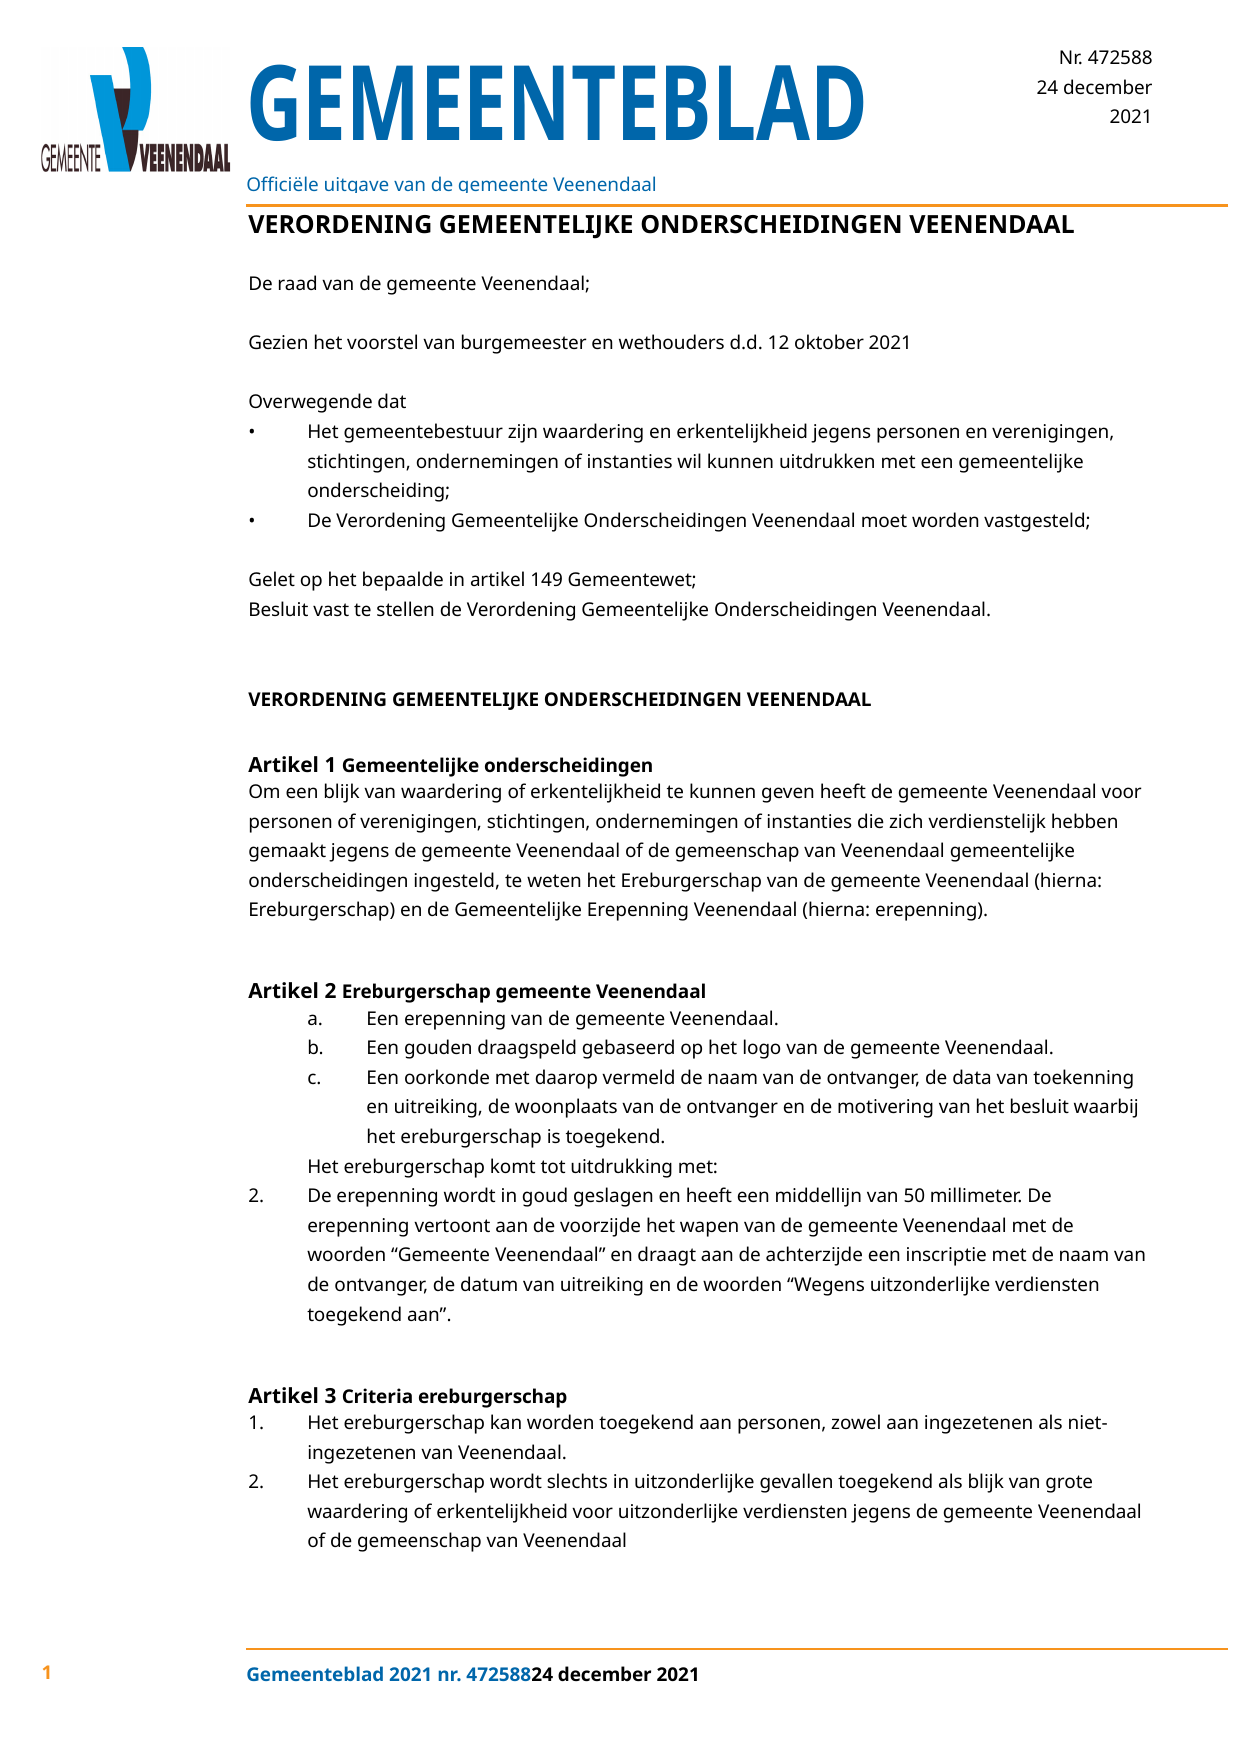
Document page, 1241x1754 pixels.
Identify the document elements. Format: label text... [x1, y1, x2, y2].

text VERORDENING GEMEENTELIJKE ONDERSCHEIDINGEN VEENENDAAL [248, 684, 1152, 713]
picture [41, 47, 130, 172]
list Een gouden draagspeld gebaseerd op het logo van de gemeente Veenendaal. [307, 1034, 1152, 1060]
list Het ereburgerschap komt tot uitdrukking met: [248, 1153, 1152, 1179]
list De erepenning wordt in goud geslagen en heeft een middellijn van 50 millimeter. De erepenning vertoont aan de voorzijde het wapen van de gemeente Veenendaal met de woorden “Gemeente Veenendaal” en draagt aan de achterzijde een inscriptie met de naam van de ontvanger, de datum van uitreiking en de woorden “Wegens uitzonderlijke verdiensten toegekend aan”. [248, 1182, 1152, 1327]
list Het ereburgerschap kan worden toegekend aan personen, zowel aan ingezetenen als niet-ingezetenen van Veenendaal. [248, 1409, 1152, 1464]
list Het gemeentebestuur zijn waardering en erkentelijkheid jegens personen en verenigingen, stichtingen, ondernemingen of instanties wil kunnen uitdrukken met een gemeentelijke onderscheiding; [248, 418, 1152, 503]
picture [123, 47, 231, 172]
list Het ereburgerschap wordt slechts in uitzonderlijke gevallen toegekend als blijk van grote waardering of erkentelijkheid voor uitzonderlijke verdiensten jegens de gemeente Veenendaal of de gemeenschap van Veenendaal [248, 1468, 1152, 1553]
text VERORDENING GEMEENTELIJKE ONDERSCHEIDINGEN VEENENDAAL [248, 207, 1152, 241]
text Artikel 1 Gemeentelijke onderscheidingen [248, 750, 1152, 778]
list Een erepenning van de gemeente Veenendaal. [307, 1005, 1152, 1031]
text Artikel 2 Ereburgerschap gemeente Veenendaal [248, 977, 1152, 1005]
list Een oorkonde met daarop vermeld de naam van de ontvanger, de data van toekenning en uitreiking, de woonplaats van de ontvanger en de motivering van het besluit waarbij het ereburgerschap is toegekend. [307, 1064, 1152, 1149]
text De raad van de gemeente Veenendaal; [248, 270, 1152, 296]
text Besluit vast te stellen de Verordening Gemeentelijke Onderscheidingen Veenendaal. [248, 596, 1152, 621]
text Overwegende dat [248, 389, 1152, 414]
text Gelet op het bepaalde in artikel 149 Gemeentewet; [248, 566, 1152, 592]
list De Verordening Gemeentelijke Onderscheidingen Veenendaal moet worden vastgesteld; [248, 507, 1152, 533]
text Om een blijk van waardering of erkentelijkheid te kunnen geven heeft de gemeente Veenendaal voor personen of verenigingen, stichtingen, ondernemingen of instanties die zich verdienstelijk hebben gemaakt jegens de gemeente Veenendaal of de gemeenschap van Veenendaal gemeentelijke onderscheidingen ingesteld, te weten het Ereburgerschap van de gemeente Veenendaal (hierna: Ereburgerschap) en de Gemeentelijke Erepenning Veenendaal (hierna: erepenning). [248, 778, 1152, 922]
text Artikel 3 Criteria ereburgerschap [248, 1381, 1152, 1409]
text Gezien het voorstel van burgemeester en wethouders d.d. 12 oktober 2021 [248, 329, 1152, 355]
